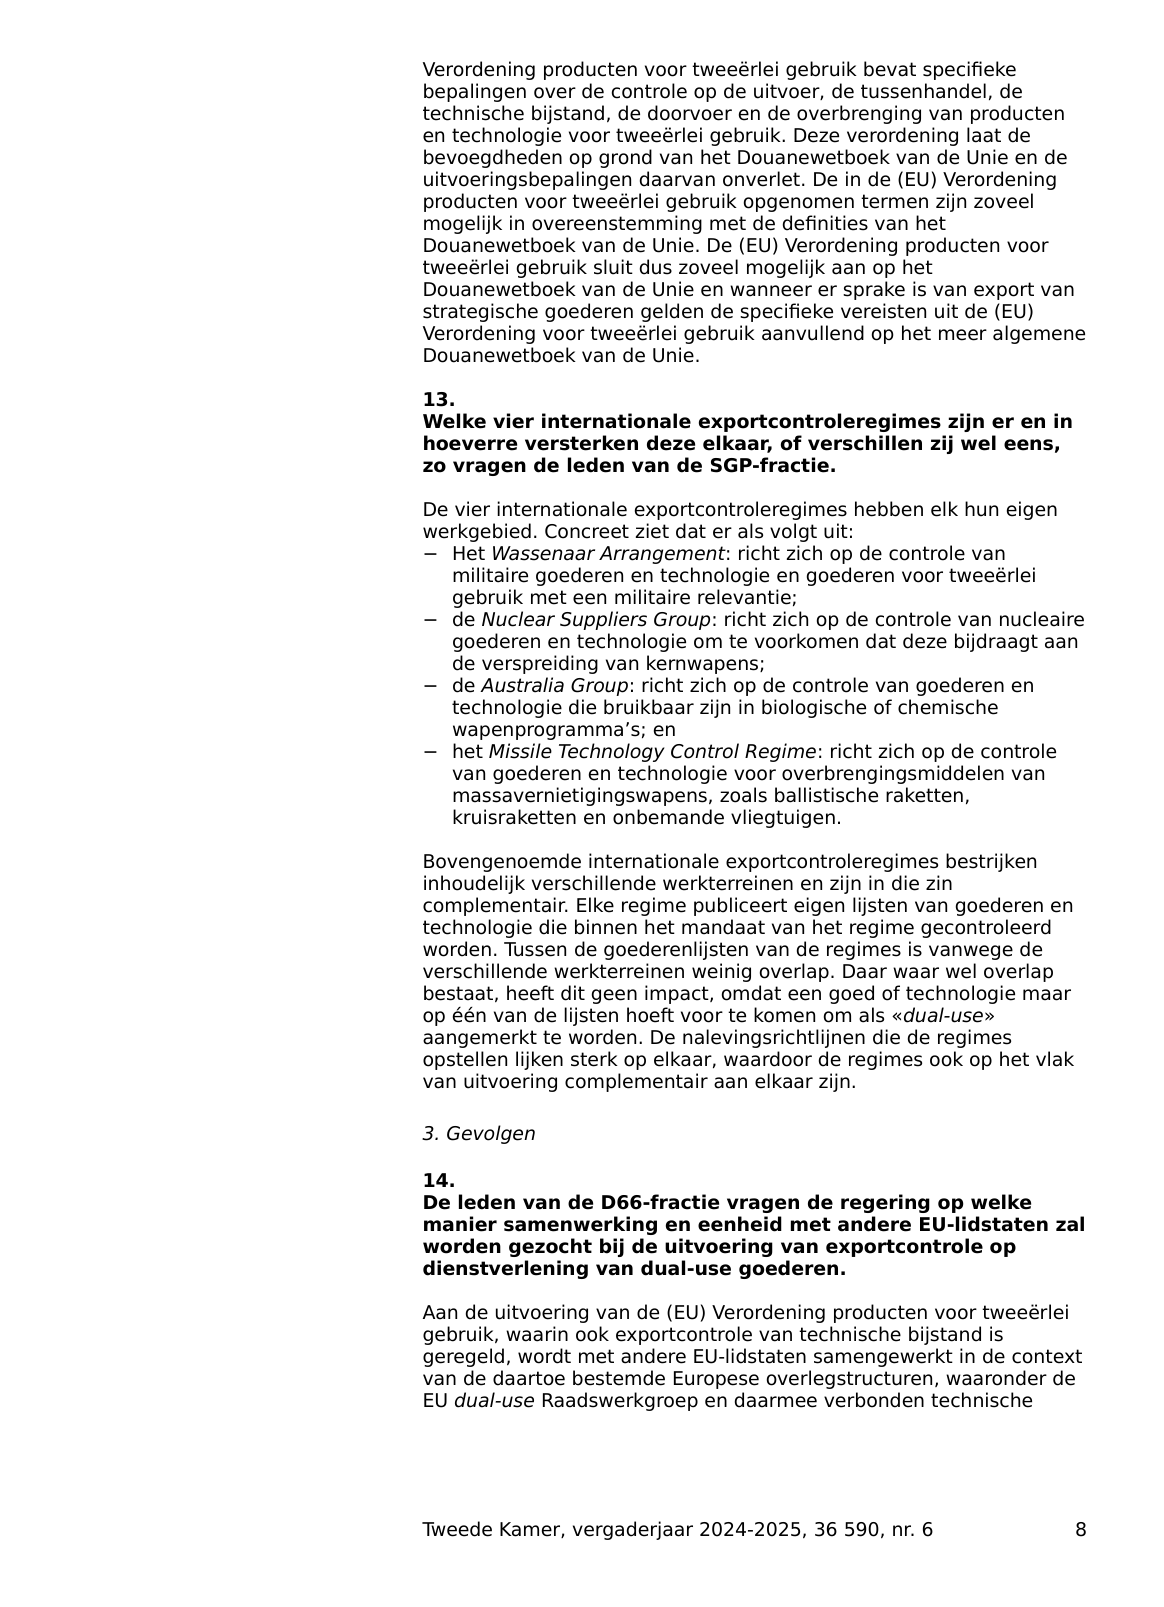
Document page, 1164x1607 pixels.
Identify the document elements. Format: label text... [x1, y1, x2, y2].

text Bovengenoemde internationale exportcontroleregimes bestrijken inhoudelijk verschillende werkterreinen en zijn in die zin complementair. Elke regime publiceert eigen lijsten van goederen en technologie die binnen het mandaat van het regime gecontroleerd worden. Tussen de goederenlijsten van de regimes is vanwege de verschillende werkterreinen weinig overlap. Daar waar wel overlap bestaat, heeft dit geen impact, omdat een goed of technologie maar op één van de lijsten hoeft voor te komen om als «dual-use» aangemerkt te worden. De nalevingsrichtlijnen die de regimes opstellen lijken sterk op elkaar, waardoor de regimes ook op het vlak van uitvoering complementair aan elkaar zijn. [422, 851, 1087, 1093]
text − de Nuclear Suppliers Group: richt zich op de controle van nucleaire goederen en technologie om te voorkomen dat deze bijdraagt aan de verspreiding van kernwapens; [422, 609, 1087, 675]
text 13. [422, 389, 1087, 411]
text − de Australia Group: richt zich op de controle van goederen en technologie die bruikbaar zijn in biologische of chemische wapenprogramma’s; en [422, 675, 1087, 741]
text 14. [422, 1170, 1087, 1192]
text Aan de uitvoering van de (EU) Verordening producten voor tweeërlei gebruik, waarin ook exportcontrole van technische bijstand is geregeld, wordt met andere EU-lidstaten samengewerkt in de context van de daartoe bestemde Europese overlegstructuren, waaronder de EU dual-use Raadswerkgroep en daarmee verbonden technische [422, 1302, 1087, 1412]
text Verordening producten voor tweeërlei gebruik bevat specifieke bepalingen over de controle op de uitvoer, de tussenhandel, de technische bijstand, de doorvoer en de overbrenging van producten en technologie voor tweeërlei gebruik. Deze verordening laat de bevoegdheden op grond van het Douanewetboek van de Unie en de uitvoeringsbepalingen daarvan onverlet. De in de (EU) Verordening producten voor tweeërlei gebruik opgenomen termen zijn zoveel mogelijk in overeenstemming met de definities van het Douanewetboek van de Unie. De (EU) Verordening producten voor tweeërlei gebruik sluit dus zoveel mogelijk aan op het Douanewetboek van de Unie en wanneer er sprake is van export van strategische goederen gelden de specifieke vereisten uit de (EU) Verordening voor tweeërlei gebruik aanvullend op het meer algemene Douanewetboek van de Unie. [422, 59, 1087, 367]
subtitle 3. Gevolgen [422, 1123, 1087, 1145]
text Welke vier internationale exportcontroleregimes zijn er en in hoeverre versterken deze elkaar, of verschillen zij wel eens, zo vragen de leden van de SGP-fractie. [422, 411, 1087, 477]
text De leden van de D66-fractie vragen de regering op welke manier samenwerking en eenheid met andere EU-lidstaten zal worden gezocht bij de uitvoering van exportcontrole op dienstverlening van dual-use goederen. [422, 1192, 1087, 1279]
text De vier internationale exportcontroleregimes hebben elk hun eigen werkgebied. Concreet ziet dat er als volgt uit: [422, 499, 1087, 543]
text − het Missile Technology Control Regime: richt zich op de controle van goederen en technologie voor overbrengingsmiddelen van massavernietigingswapens, zoals ballistische raketten, kruisraketten en onbemande vliegtuigen. [422, 741, 1087, 829]
text − Het Wassenaar Arrangement: richt zich op de controle van militaire goederen en technologie en goederen voor tweeërlei gebruik met een militaire relevantie; [422, 543, 1087, 609]
